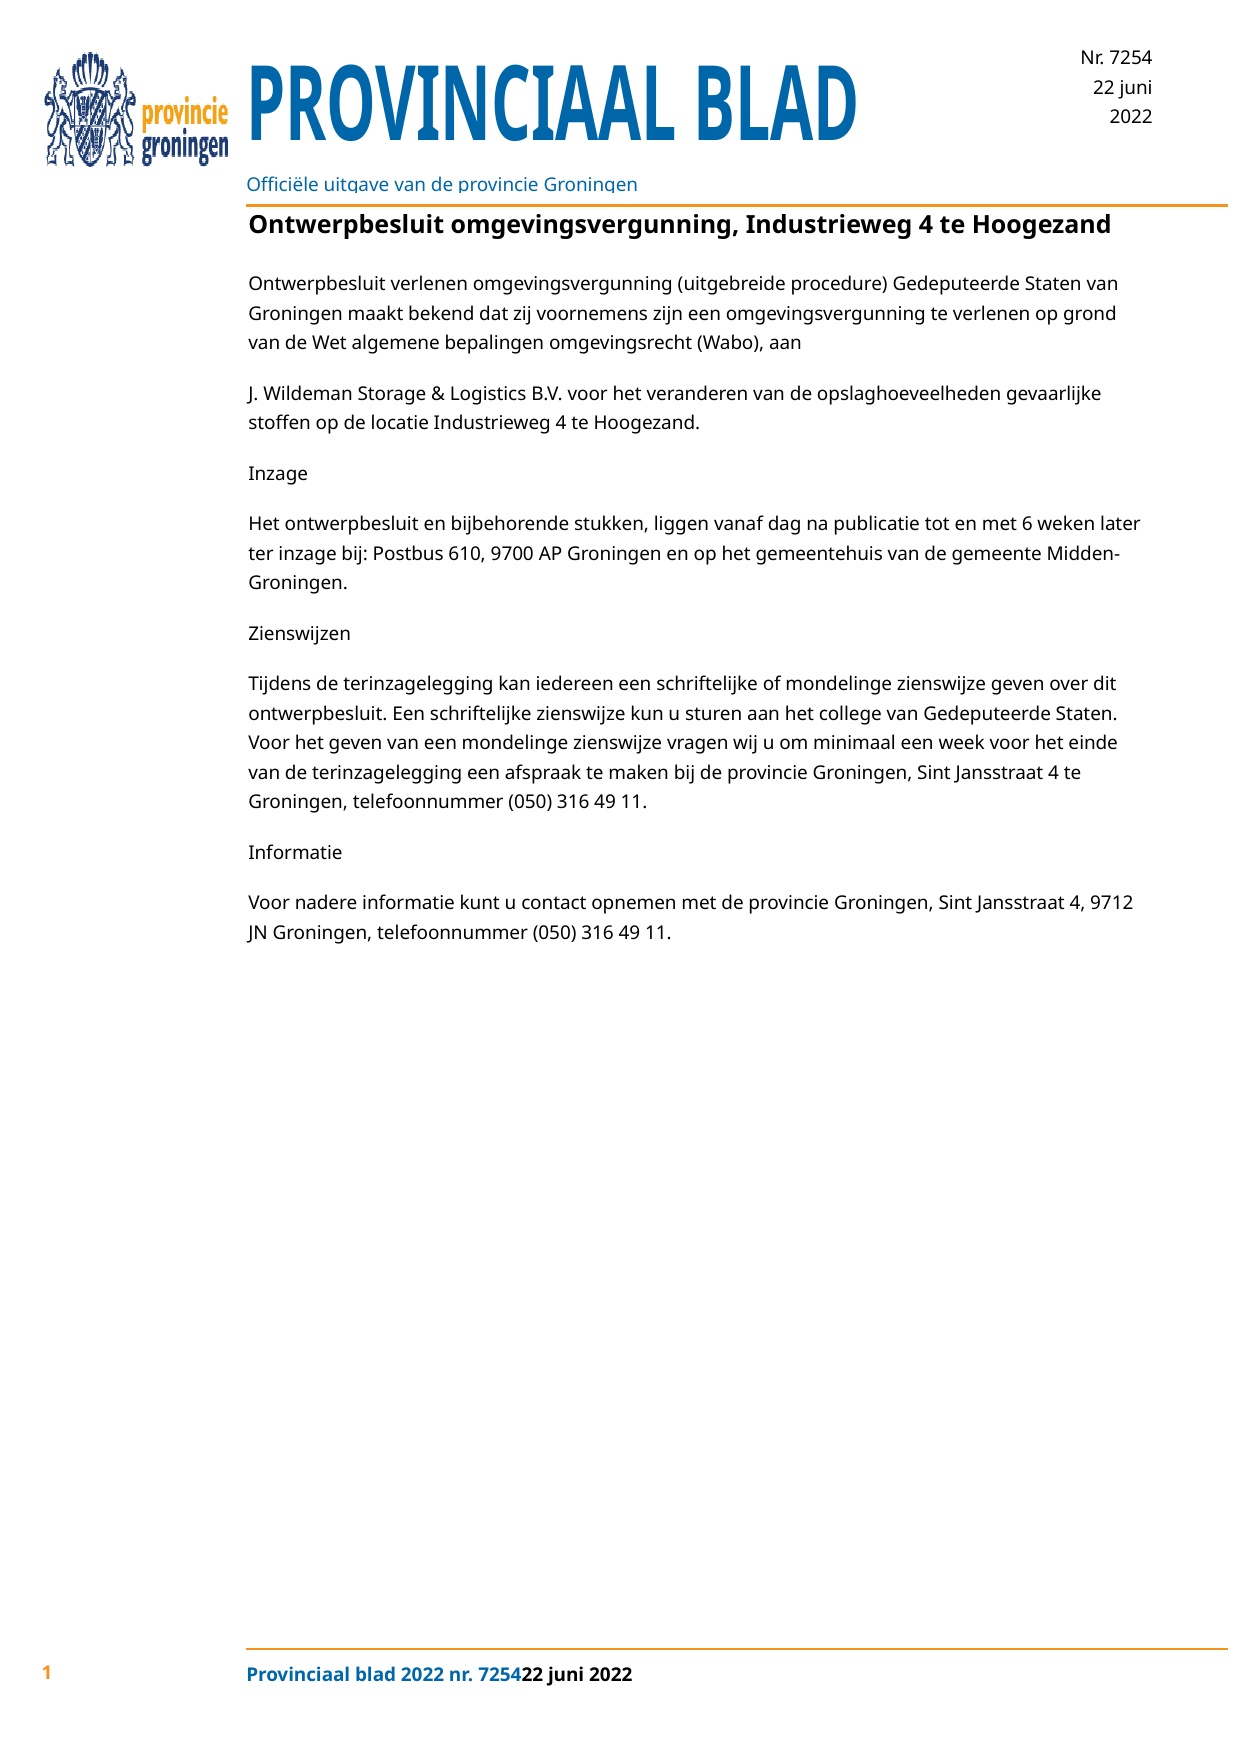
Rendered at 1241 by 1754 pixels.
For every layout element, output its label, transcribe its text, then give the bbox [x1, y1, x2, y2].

text Ontwerpbesluit omgevingsvergunning, Industrieweg 4 te Hoogezand [248, 207, 1152, 241]
text Tijdens de terinzagelegging kan iedereen een schriftelijke of mondelinge zienswijze geven over dit ontwerpbesluit. Een schriftelijke zienswijze kun u sturen aan het college van Gedeputeerde Staten. Voor het geven van een mondelinge zienswijze vragen wij u om minimaal een week voor het einde van de terinzagelegging een afspraak te maken bij de provincie Groningen, Sint Jansstraat 4 te Groningen, telefoonnummer (050) 316 49 11. [248, 670, 1152, 814]
text J. Wildeman Storage & Logistics B.V. voor het veranderen van de opslaghoeveelheden gevaarlijke stoffen op de locatie Industrieweg 4 te Hoogezand. [248, 380, 1152, 435]
text Het ontwerpbesluit en bijbehorende stukken, liggen vanaf dag na publicatie tot en met 6 weken later ter inzage bij: Postbus 610, 9700 AP Groningen en op het gemeentehuis van de gemeente Midden-Groningen. [248, 510, 1152, 595]
text Inzage [248, 460, 1152, 486]
text Ontwerpbesluit verlenen omgevingsvergunning (uitgebreide procedure) Gedeputeerde Staten van Groningen maakt bekend dat zij voornemens zijn een omgevingsvergunning te verlenen op grond van de Wet algemene bepalingen omgevingsrecht (Wabo), aan [248, 270, 1152, 355]
picture [41, 47, 231, 172]
text Voor nadere informatie kunt u contact opnemen met de provincie Groningen, Sint Jansstraat 4, 9712 JN Groningen, telefoonnummer (050) 316 49 11. [248, 889, 1152, 945]
text Zienswijzen [248, 620, 1152, 646]
text Informatie [248, 839, 1152, 865]
